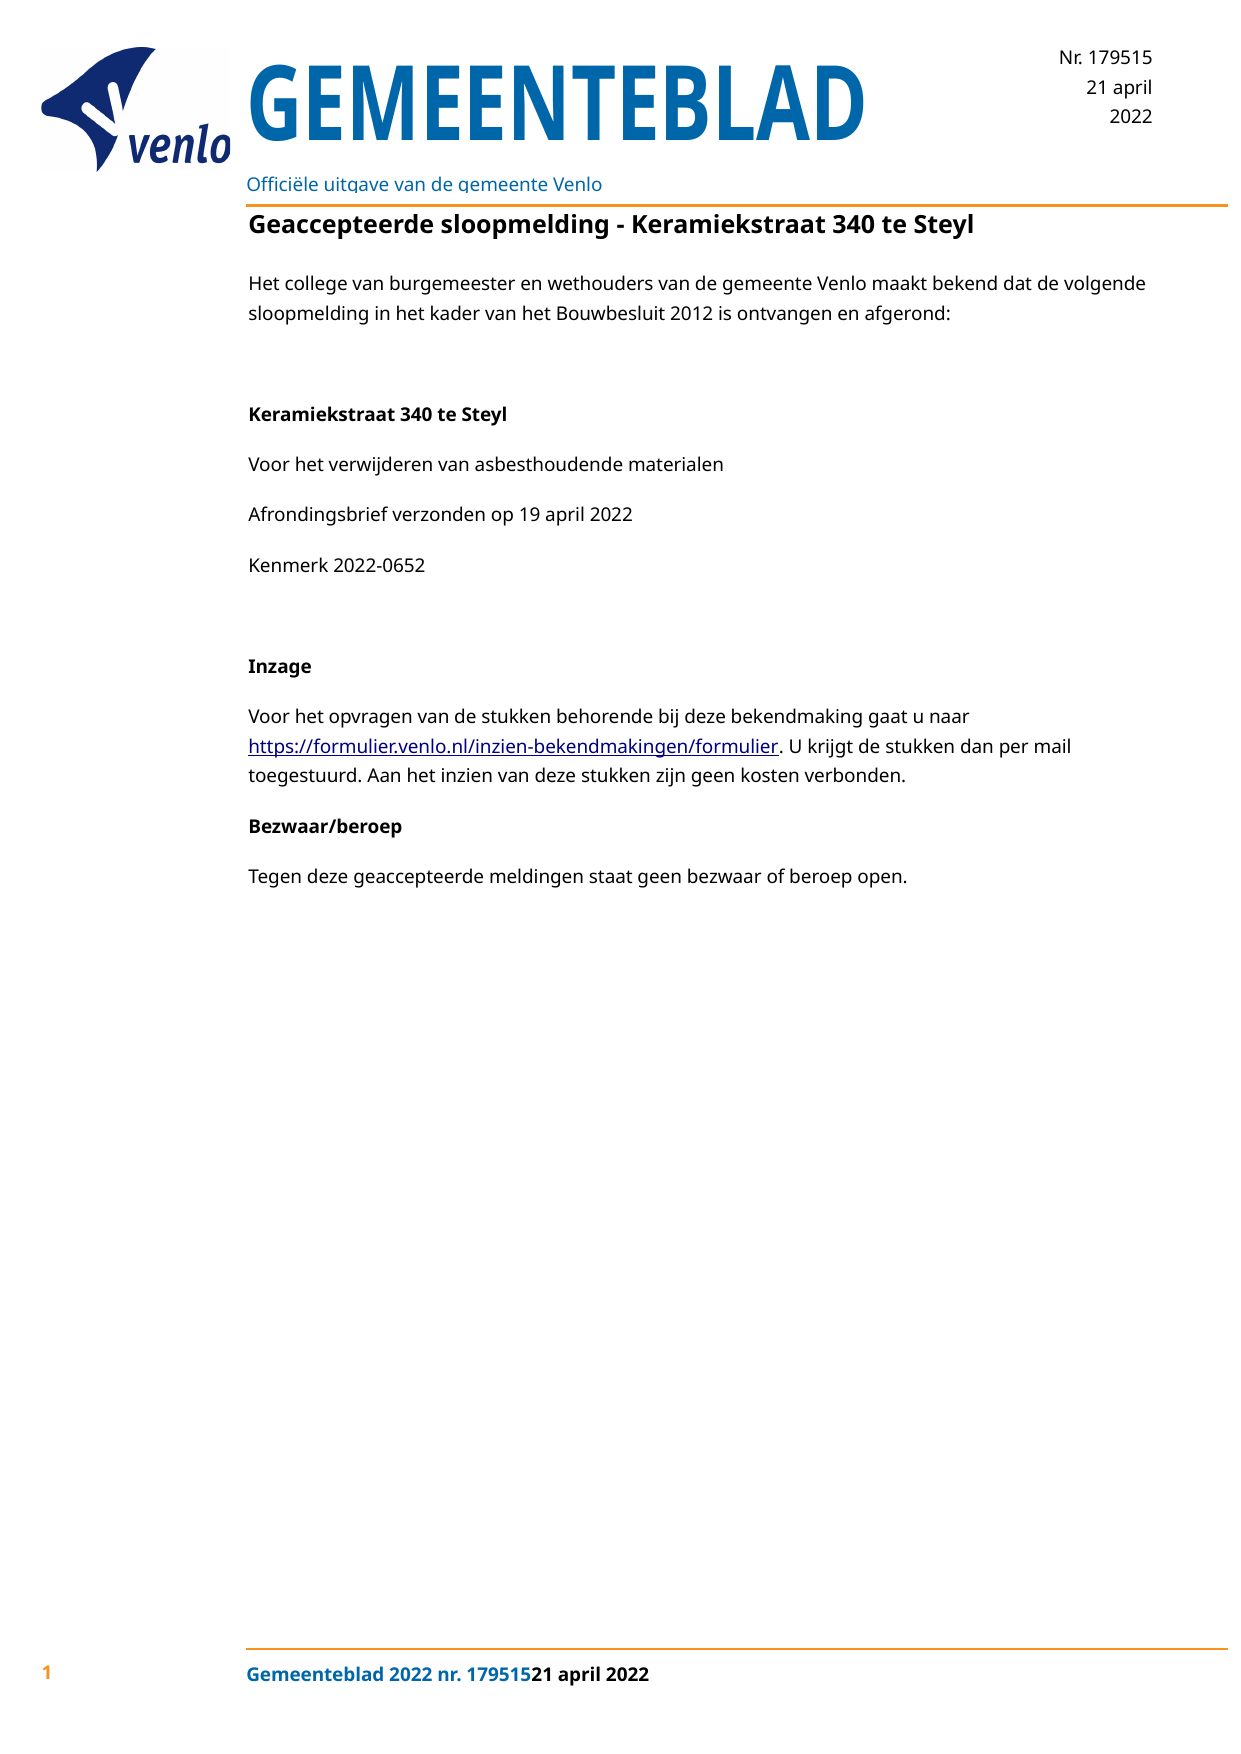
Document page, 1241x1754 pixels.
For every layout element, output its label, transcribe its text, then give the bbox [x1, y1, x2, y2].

text Het college van burgemeester en wethouders van de gemeente Venlo maakt bekend dat de volgende sloopmelding in het kader van het Bouwbesluit 2012 is ontvangen en afgerond: [248, 270, 1152, 326]
text Keramiekstraat 340 te Steyl [248, 401, 1152, 426]
text Voor het verwijderen van asbesthoudende materialen [248, 451, 1152, 477]
text Geaccepteerde sloopmelding - Keramiekstraat 340 te Steyl [248, 207, 1152, 241]
text Bezwaar/beroep [248, 813, 1152, 838]
text Afrondingsbrief verzonden op 19 april 2022 [248, 502, 1152, 527]
picture [41, 47, 231, 172]
text Inzage [248, 653, 1152, 678]
text Voor het opvragen van de stukken behorende bij deze bekendmaking gaat u naar https://formulier.venlo.nl/inzien-bekendmakingen/formulier. U krijgt de stukken dan per mail toegestuurd. Aan het inzien van deze stukken zijn geen kosten verbonden. [248, 703, 1152, 788]
text Tegen deze geaccepteerde meldingen staat geen bezwaar of beroep open. [248, 863, 1152, 889]
text Kenmerk 2022-0652 [248, 552, 1152, 578]
